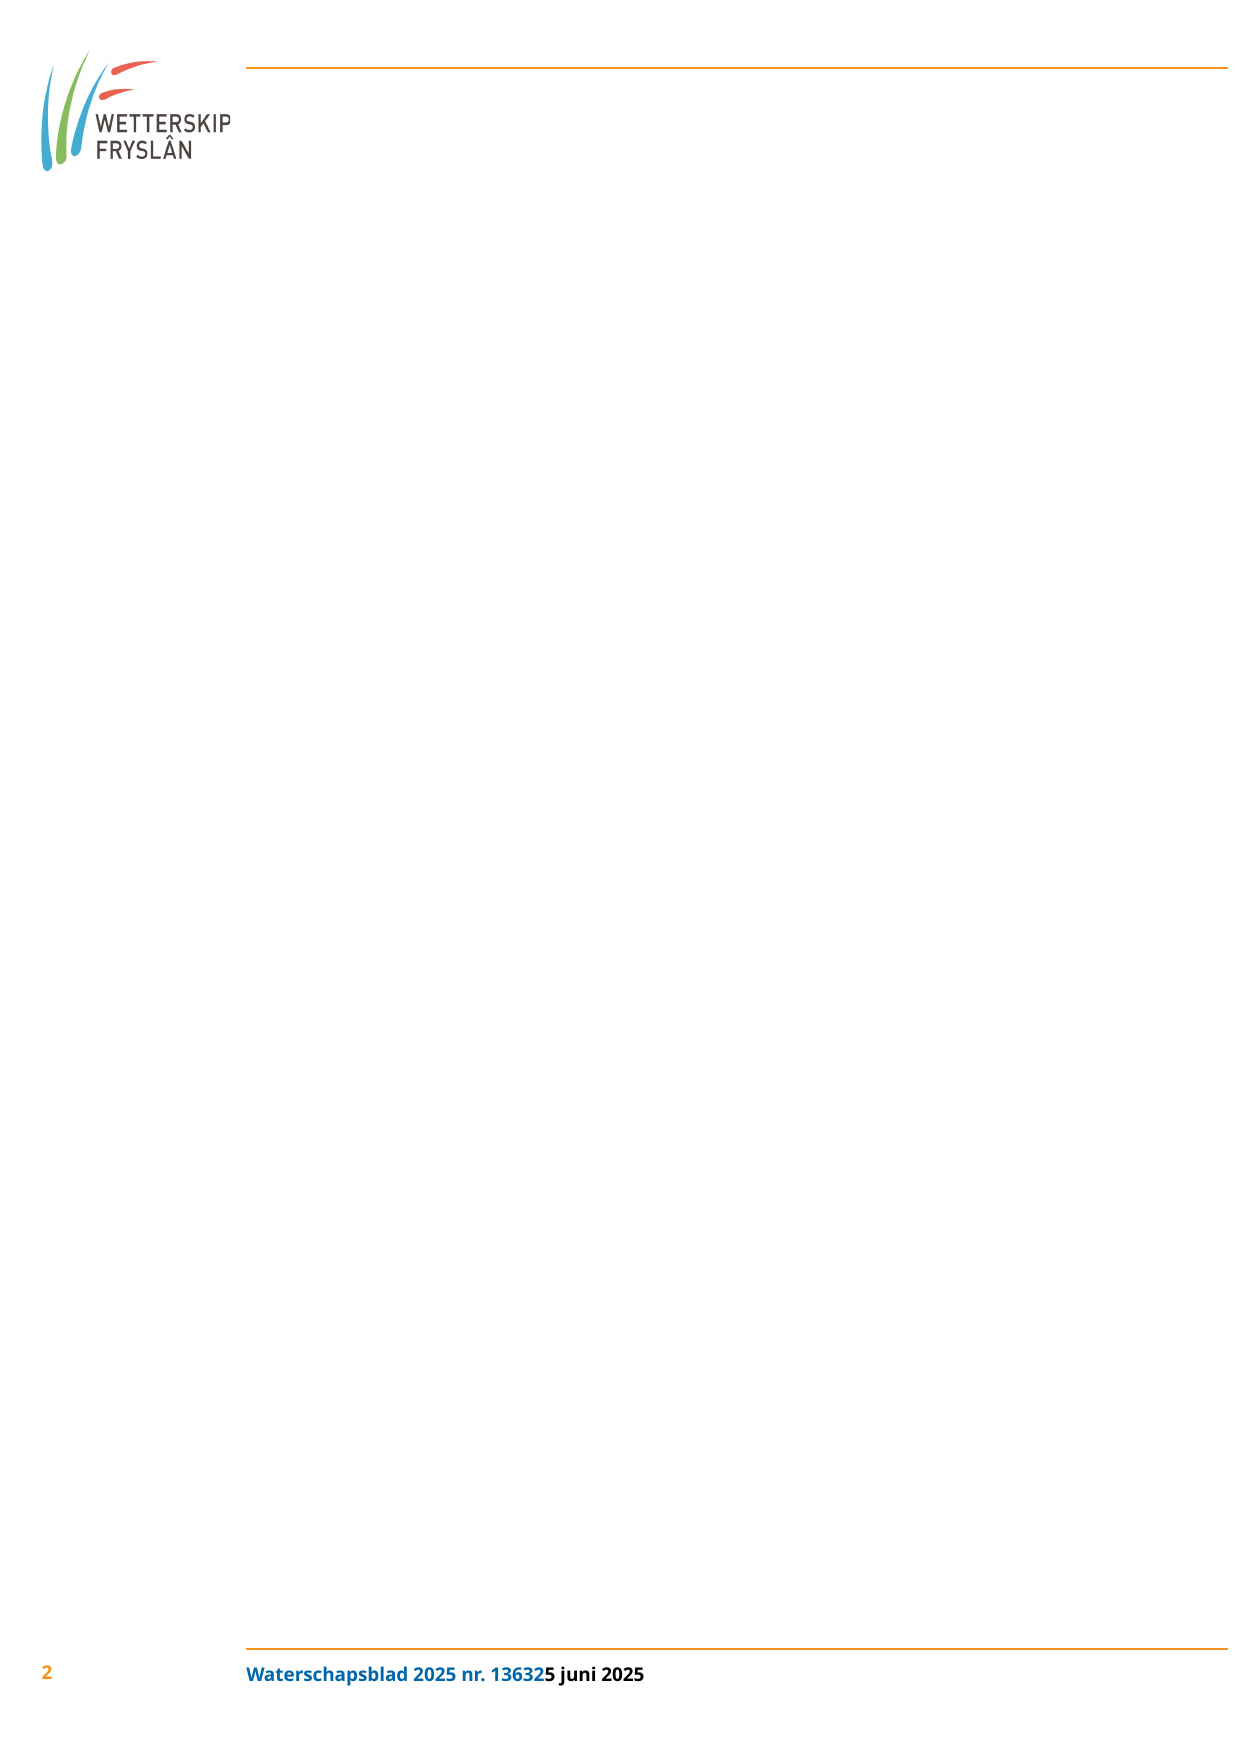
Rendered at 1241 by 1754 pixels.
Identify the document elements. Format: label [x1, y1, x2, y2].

picture [41, 47, 231, 172]
